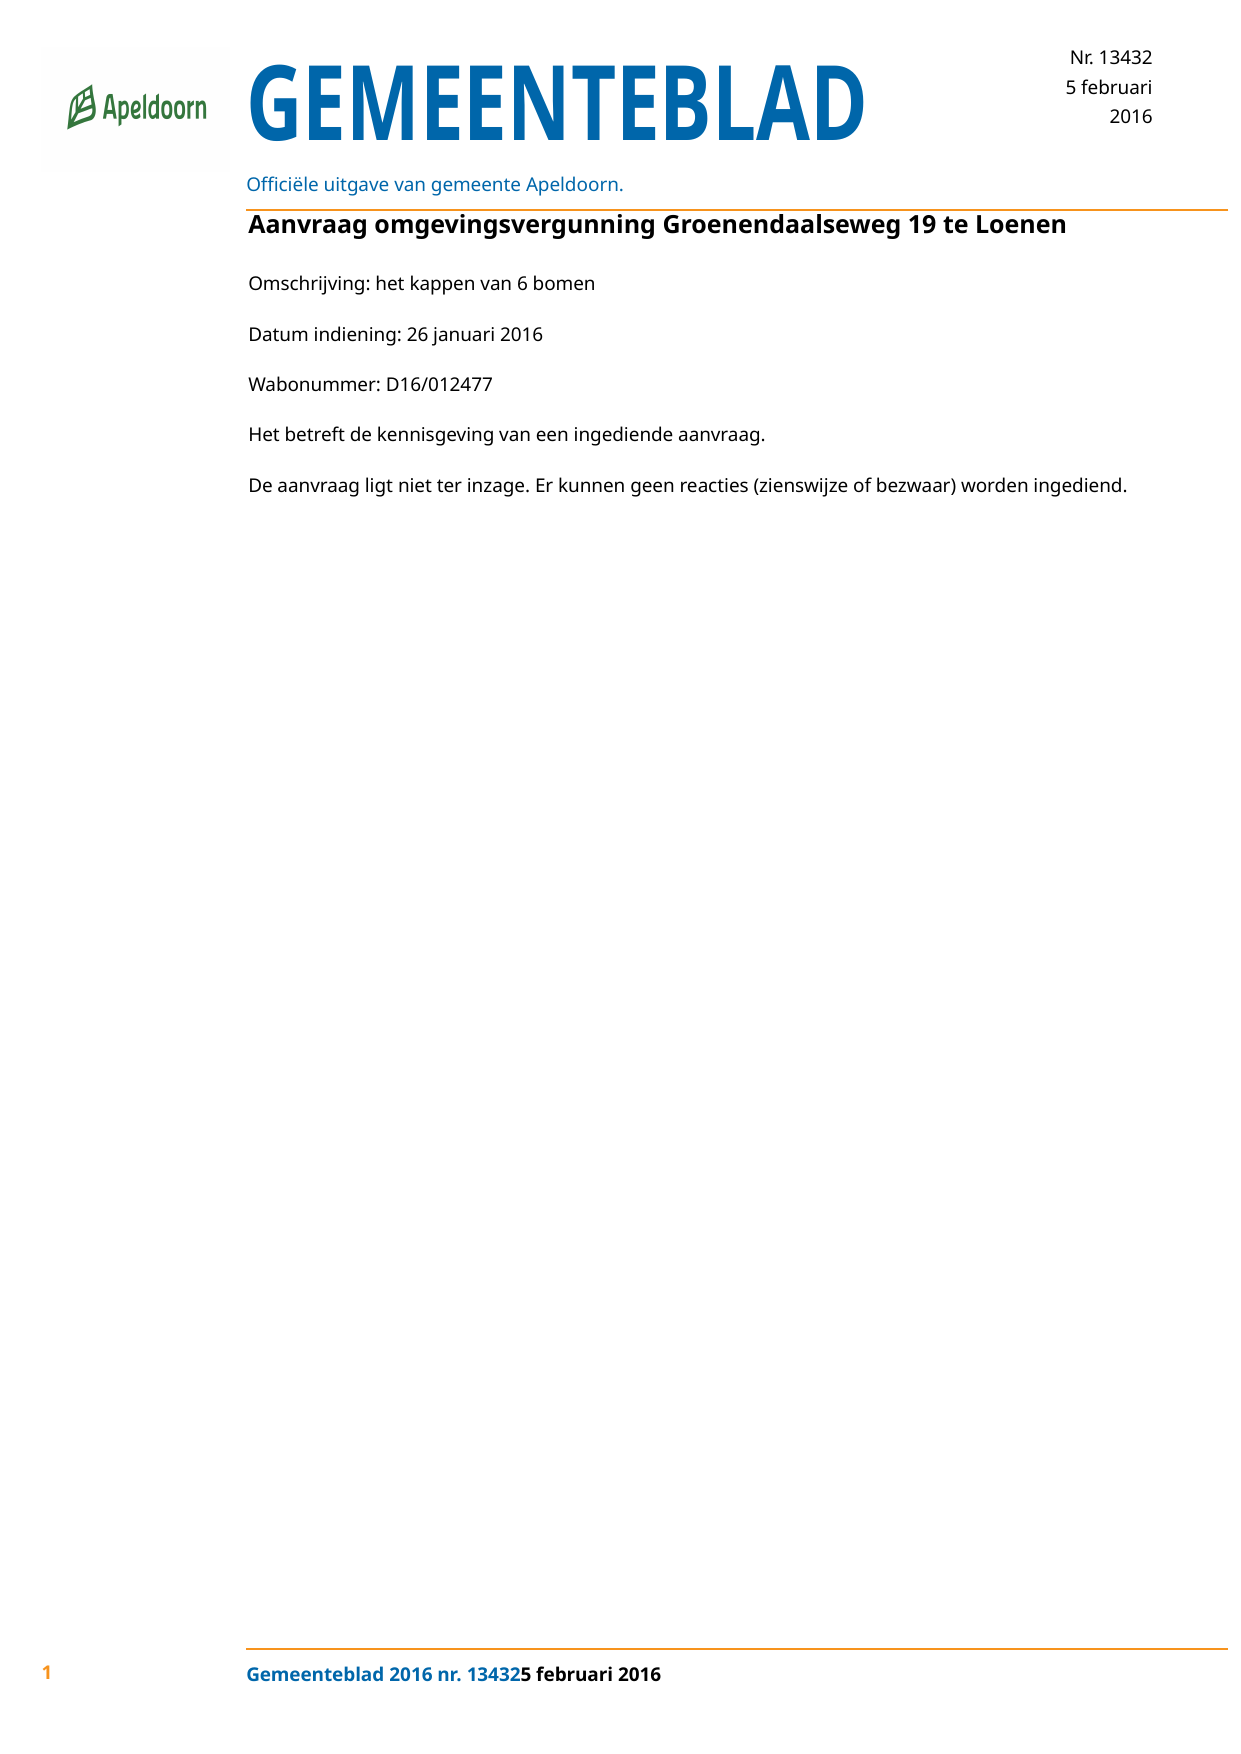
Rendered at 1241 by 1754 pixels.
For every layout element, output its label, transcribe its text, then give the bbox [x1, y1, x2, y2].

text Wabonummer: D16/012477 [248, 371, 1152, 397]
picture [41, 47, 231, 172]
text Datum indiening: 26 januari 2016 [248, 321, 1152, 346]
text Het betreft de kennisgeving van een ingediende aanvraag. [248, 422, 1152, 447]
text De aanvraag ligt niet ter inzage. Er kunnen geen reacties (zienswijze of bezwaar) worden ingediend. [248, 472, 1152, 498]
text Omschrijving: het kappen van 6 bomen [248, 270, 1152, 296]
text Aanvraag omgevingsvergunning Groenendaalseweg 19 te Loenen [248, 211, 1152, 241]
